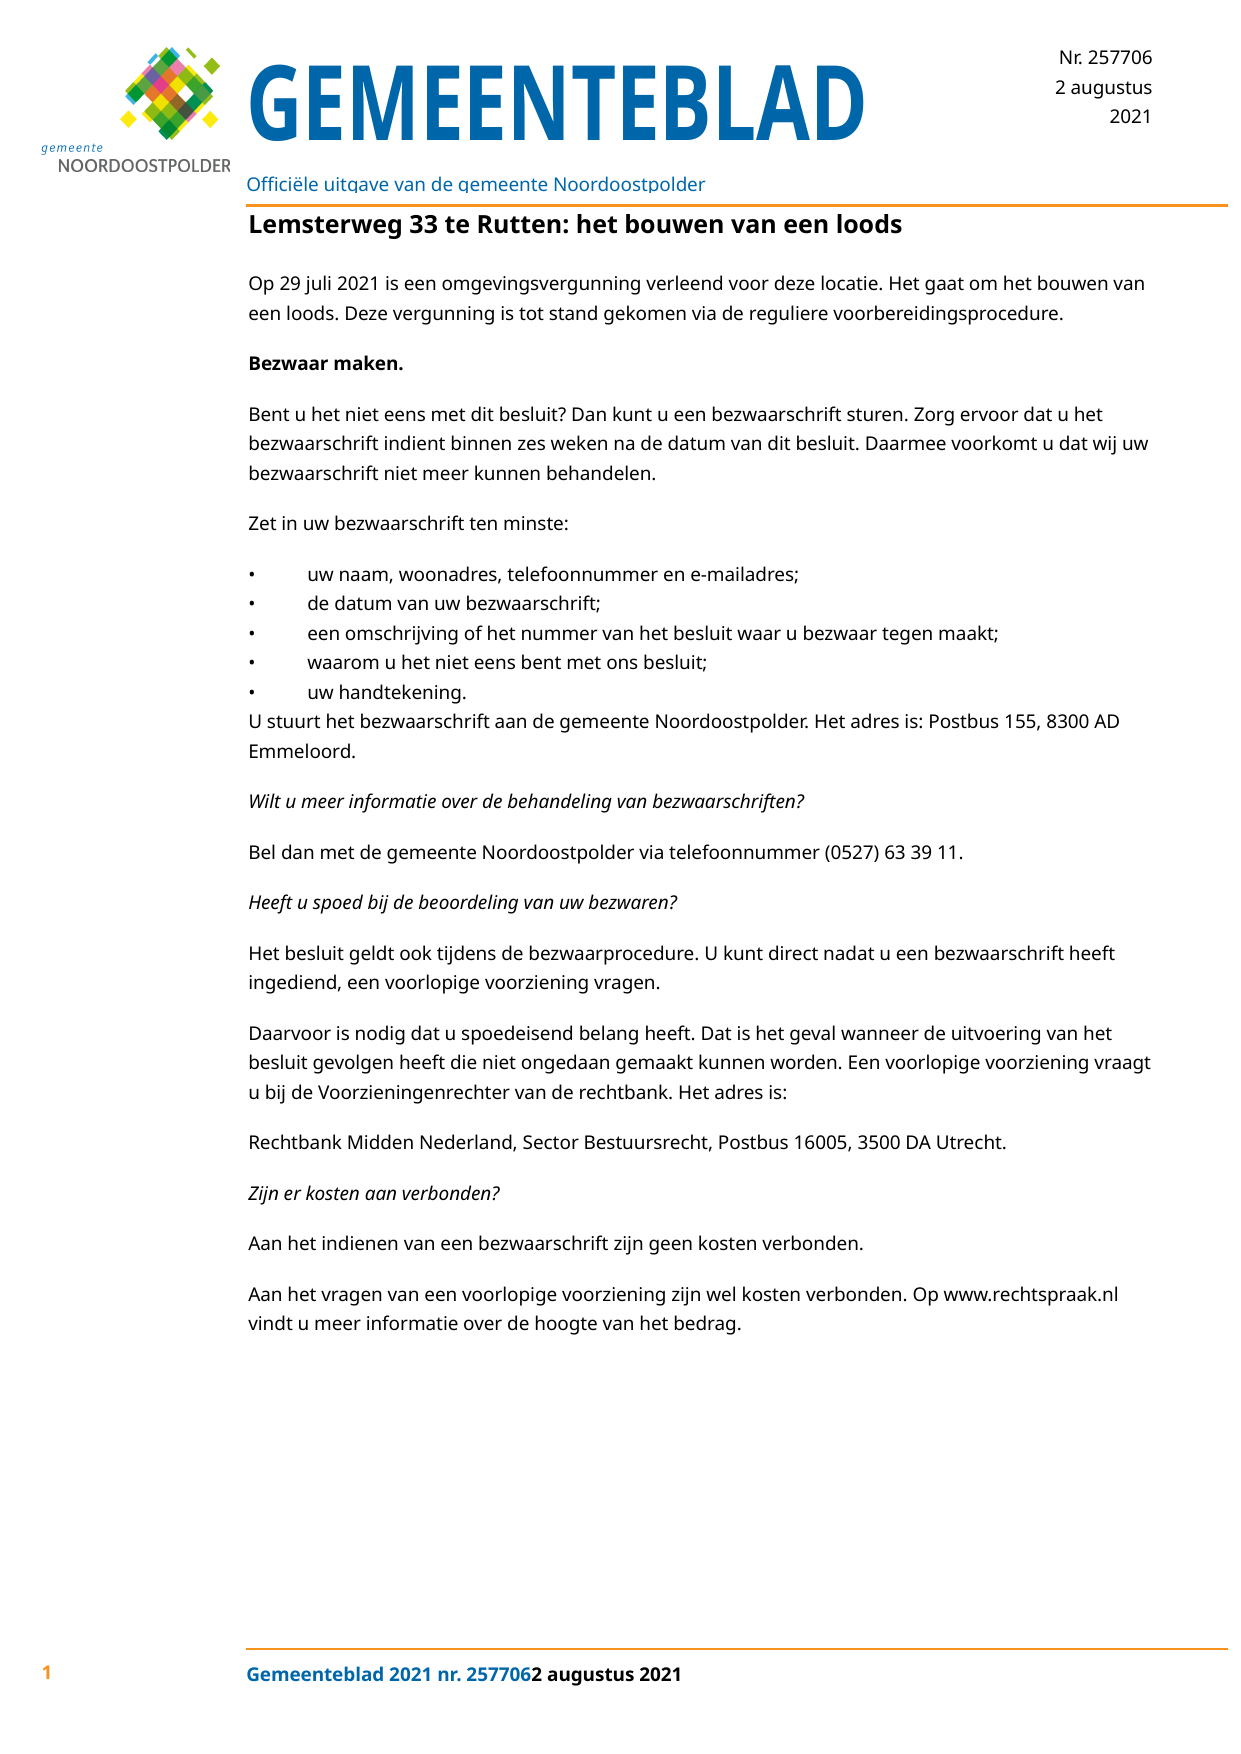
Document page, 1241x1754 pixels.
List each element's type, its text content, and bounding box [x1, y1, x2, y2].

picture [41, 47, 231, 172]
text Op 29 juli 2021 is een omgevingsvergunning verleend voor deze locatie. Het gaat om het bouwen van een loods. Deze vergunning is tot stand gekomen via de reguliere voorbereidingsprocedure. [248, 270, 1152, 326]
text Wilt u meer informatie over de behandeling van bezwaarschriften? [248, 789, 1152, 814]
text Bezwaar maken. [248, 350, 1152, 376]
text Daarvoor is nodig dat u spoedeisend belang heeft. Dat is het geval wanneer de uitvoering van het besluit gevolgen heeft die niet ongedaan gemaakt kunnen worden. Een voorlopige voorziening vraagt u bij de Voorzieningenrechter van de rechtbank. Het adres is: [248, 1020, 1152, 1105]
text U stuurt het bezwaarschrift aan de gemeente Noordoostpolder. Het adres is: Postbus 155, 8300 AD Emmeloord. [248, 709, 1152, 764]
text Rechtbank Midden Nederland, Sector Bestuursrecht, Postbus 16005, 3500 DA Utrecht. [248, 1129, 1152, 1155]
list uw naam, woonadres, telefoonnummer en e-mailadres; [248, 561, 1152, 586]
text Bent u het niet eens met dit besluit? Dan kunt u een bezwaarschrift sturen. Zorg ervoor dat u het bezwaarschrift indient binnen zes weken na de datum van dit besluit. Daarmee voorkomt u dat wij uw bezwaarschrift niet meer kunnen behandelen. [248, 401, 1152, 486]
text Aan het vragen van een voorlopige voorziening zijn wel kosten verbonden. Op www.rechtspraak.nl vindt u meer informatie over de hoogte van het bedrag. [248, 1281, 1152, 1336]
text Zet in uw bezwaarschrift ten minste: [248, 510, 1152, 536]
text Het besluit geldt ook tijdens de bezwaarprocedure. U kunt direct nadat u een bezwaarschrift heeft ingediend, een voorlopige voorziening vragen. [248, 940, 1152, 995]
text Aan het indienen van een bezwaarschrift zijn geen kosten verbonden. [248, 1230, 1152, 1256]
text Zijn er kosten aan verbonden? [248, 1180, 1152, 1206]
list de datum van uw bezwaarschrift; [248, 590, 1152, 616]
text Bel dan met de gemeente Noordoostpolder via telefoonnummer (0527) 63 39 11. [248, 839, 1152, 865]
text Lemsterweg 33 te Rutten: het bouwen van een loods [248, 207, 1152, 241]
list uw handtekening. [248, 679, 1152, 705]
text Heeft u spoed bij de beoordeling van uw bezwaren? [248, 889, 1152, 915]
list waarom u het niet eens bent met ons besluit; [248, 649, 1152, 675]
list een omschrijving of het nummer van het besluit waar u bezwaar tegen maakt; [248, 620, 1152, 646]
